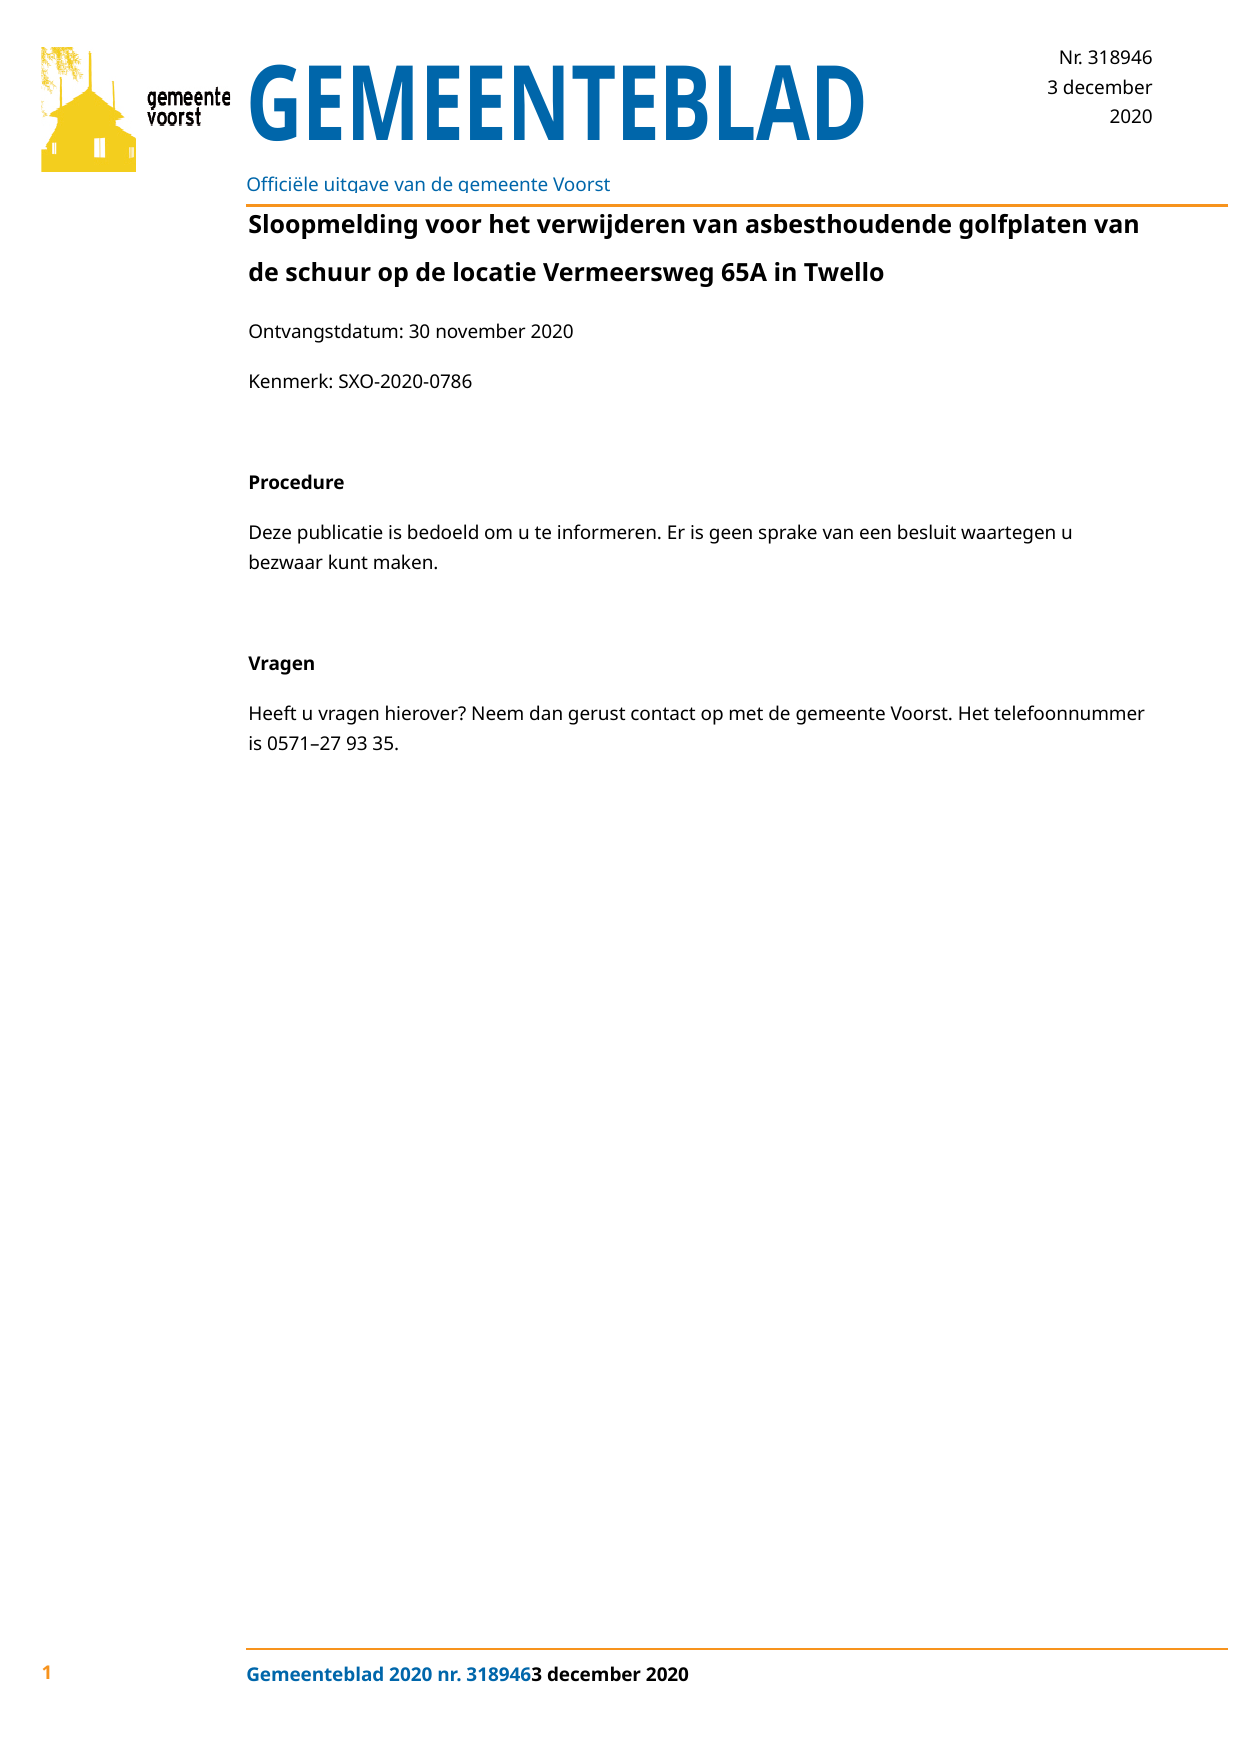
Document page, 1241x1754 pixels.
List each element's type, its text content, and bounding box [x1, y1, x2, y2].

text Heeft u vragen hierover? Neem dan gerust contact op met de gemeente Voorst. Het telefoonnummer is 0571–27 93 35. [248, 700, 1152, 756]
text Vragen [248, 650, 1152, 676]
picture [41, 47, 231, 172]
text Sloopmelding voor het verwijderen van asbesthoudende golfplaten van de schuur op de locatie Vermeersweg 65A in Twello [248, 207, 1152, 288]
text Procedure [248, 469, 1152, 495]
text Ontvangstdatum: 30 november 2020 [248, 318, 1152, 344]
text Deze publicatie is bedoeld om u te informeren. Er is geen sprake van een besluit waartegen u bezwaar kunt maken. [248, 519, 1152, 575]
text Kenmerk: SXO-2020-0786 [248, 368, 1152, 394]
